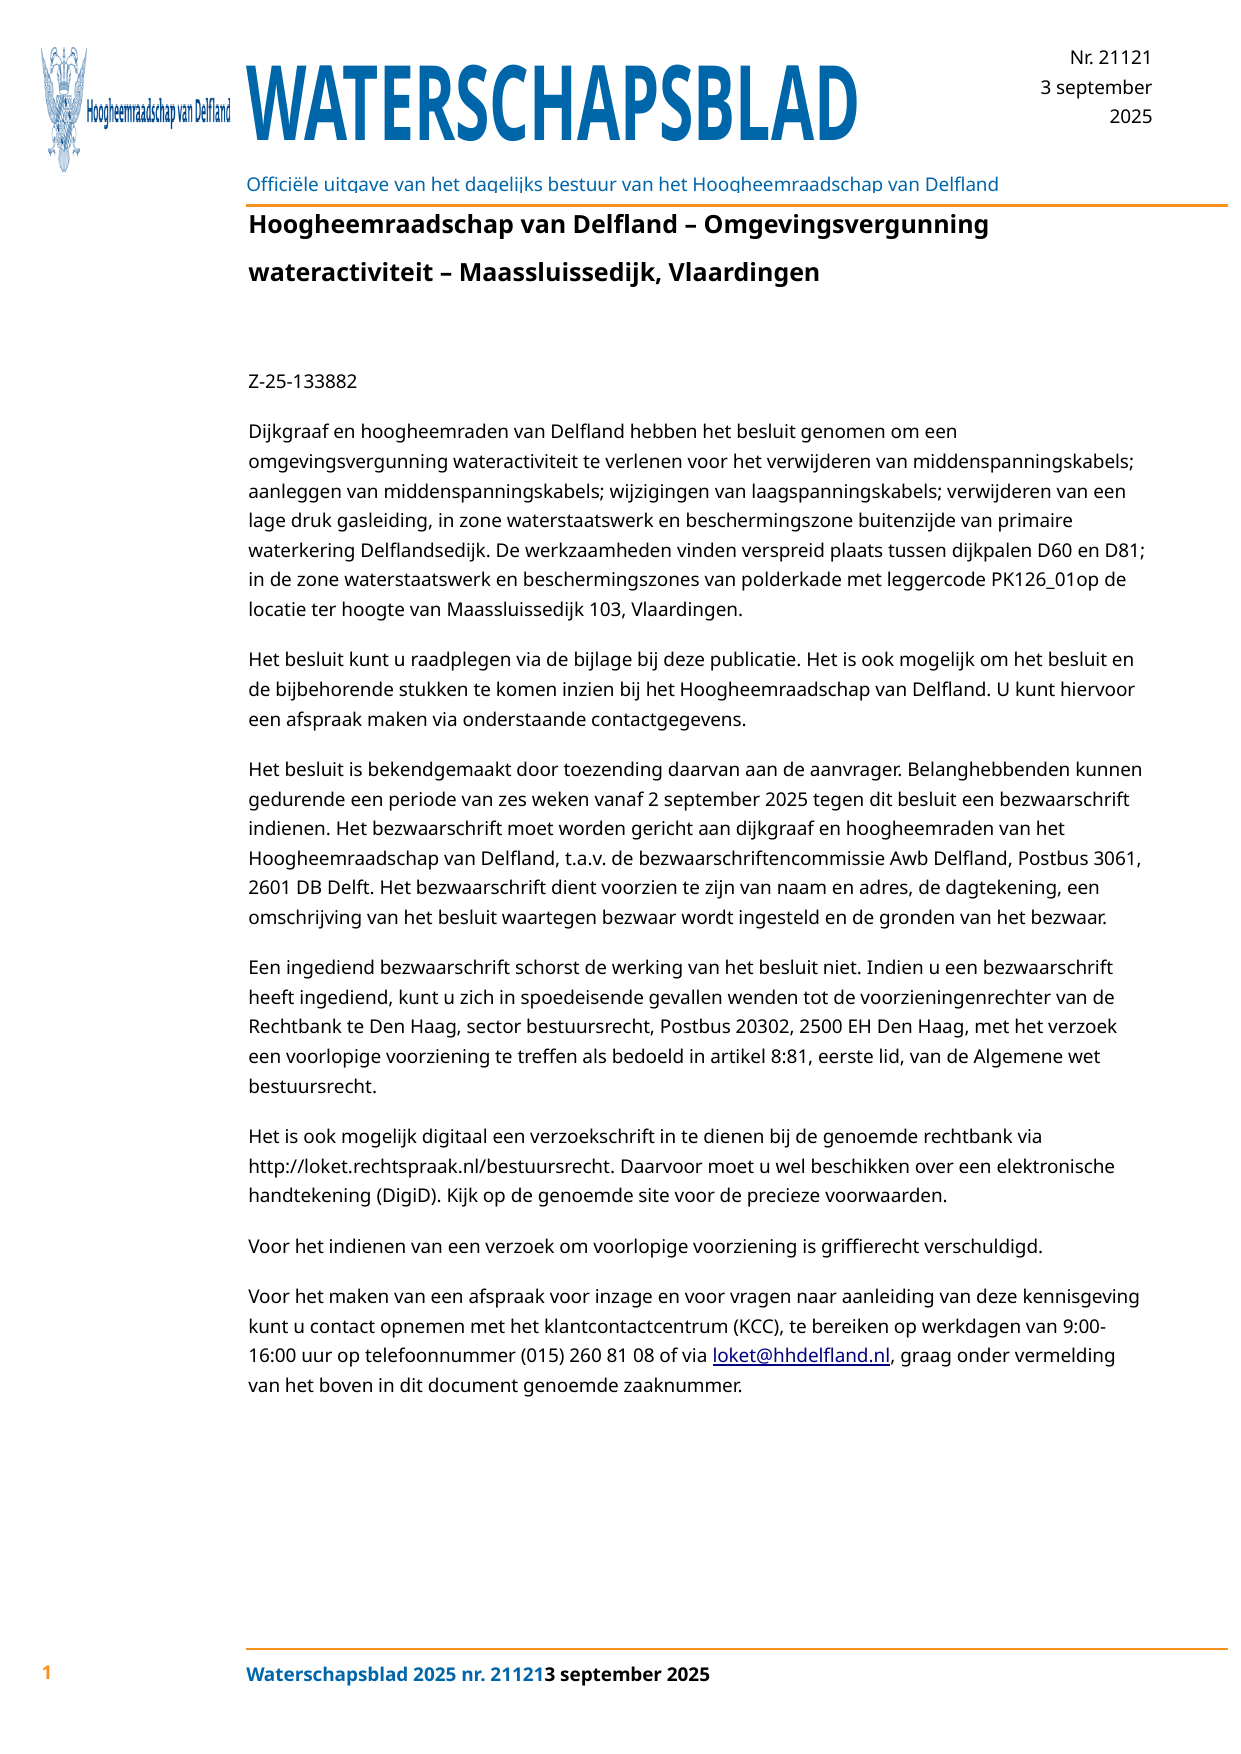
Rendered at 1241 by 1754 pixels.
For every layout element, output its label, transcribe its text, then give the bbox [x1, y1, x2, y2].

text Het is ook mogelijk digitaal een verzoekschrift in te dienen bij de genoemde rechtbank via http://loket.rechtspraak.nl/bestuursrecht. Daarvoor moet u wel beschikken over een elektronische handtekening (DigiD). Kijk op de genoemde site voor de precieze voorwaarden. [248, 1123, 1152, 1208]
text Z-25-133882 [248, 368, 1152, 394]
text Het besluit is bekendgemaakt door toezending daarvan aan de aanvrager. Belanghebbenden kunnen gedurende een periode van zes weken vanaf 2 september 2025 tegen dit besluit een bezwaarschrift indienen. Het bezwaarschrift moet worden gericht aan dijkgraaf en hoogheemraden van het Hoogheemraadschap van Delfland, t.a.v. de bezwaarschriftencommissie Awb Delfland, Postbus 3061, 2601 DB Delft. Het bezwaarschrift dient voorzien te zijn van naam en adres, de dagtekening, een omschrijving van het besluit waartegen bezwaar wordt ingesteld en de gronden van het bezwaar. [248, 756, 1152, 930]
text Dijkgraaf en hoogheemraden van Delfland hebben het besluit genomen om een omgevingsvergunning wateractiviteit te verlenen voor het verwijderen van middenspanningskabels; aanleggen van middenspanningskabels; wijzigingen van laagspanningskabels; verwijderen van een lage druk gasleiding, in zone waterstaatswerk en beschermingszone buitenzijde van primaire waterkering Delflandsedijk. De werkzaamheden vinden verspreid plaats tussen dijkpalen D60 en D81; in de zone waterstaatswerk en beschermingszones van polderkade met leggercode PK126_01op de locatie ter hoogte van Maassluissedijk 103, Vlaardingen. [248, 419, 1152, 622]
text Hoogheemraadschap van Delfland – Omgevingsvergunning wateractiviteit – Maassluissedijk, Vlaardingen [248, 207, 1152, 288]
text Voor het maken van een afspraak voor inzage en voor vragen naar aanleiding van deze kennisgeving kunt u contact opnemen met het klantcontactcentrum (KCC), te bereiken op werkdagen van 9:00-16:00 uur op telefoonnummer (015) 260 81 08 of via loket@hhdelfland.nl, graag onder vermelding van het boven in dit document genoemde zaaknummer. [248, 1283, 1152, 1398]
text Een ingediend bezwaarschrift schorst de werking van het besluit niet. Indien u een bezwaarschrift heeft ingediend, kunt u zich in spoedeisende gevallen wenden tot de voorzieningenrechter van de Rechtbank te Den Haag, sector bestuursrecht, Postbus 20302, 2500 EH Den Haag, met het verzoek een voorlopige voorziening te treffen als bedoeld in artikel 8:81, eerste lid, van de Algemene wet bestuursrecht. [248, 954, 1152, 1099]
text Het besluit kunt u raadplegen via de bijlage bij deze publicatie. Het is ook mogelijk om het besluit en de bijbehorende stukken te komen inzien bij het Hoogheemraadschap van Delfland. U kunt hiervoor een afspraak maken via onderstaande contactgegevens. [248, 647, 1152, 732]
text Voor het indienen van een verzoek om voorlopige voorziening is griffierecht verschuldigd. [248, 1233, 1152, 1259]
picture [41, 47, 231, 172]
